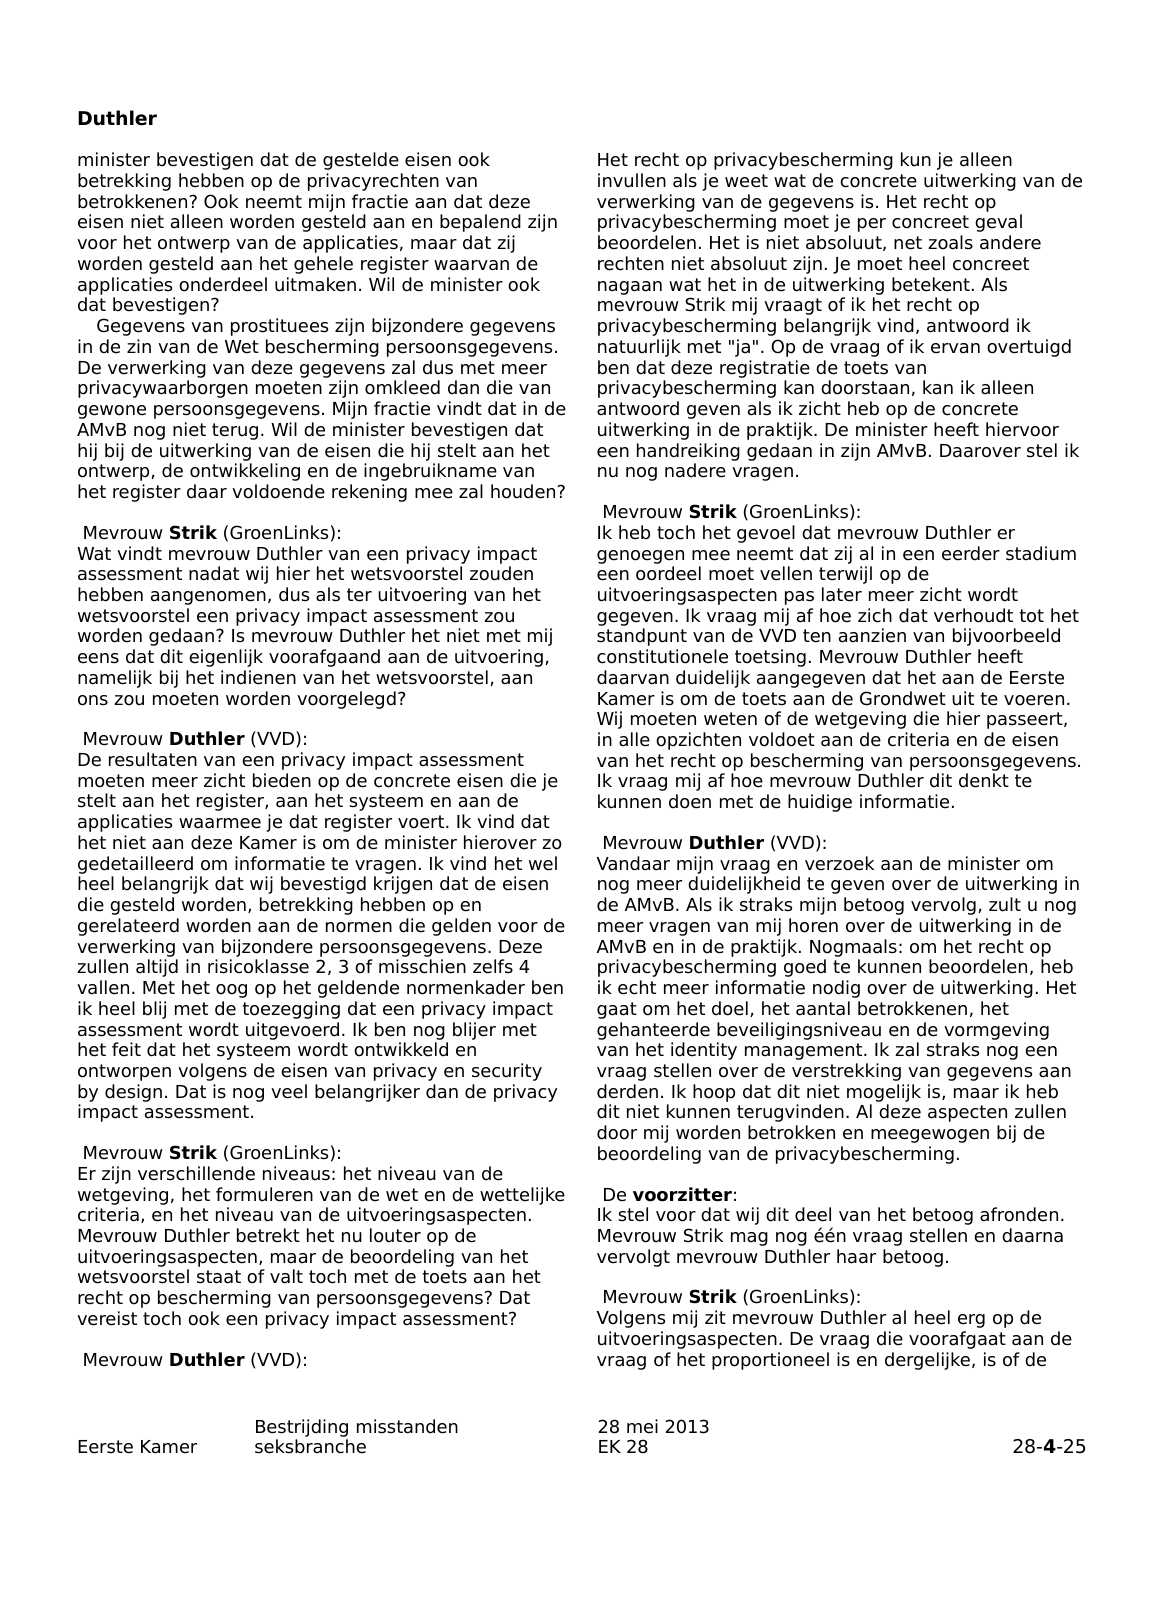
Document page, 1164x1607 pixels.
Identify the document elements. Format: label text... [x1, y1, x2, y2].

text De voorzitter: [596, 1184, 1087, 1205]
text Volgens mij zit mevrouw Duthler al heel erg op de uitvoeringsaspecten. De vraag die voorafgaat aan de vraag of het proportioneel is en dergelijke, is of de [596, 1308, 1087, 1370]
text Mevrouw Strik (GroenLinks): [77, 1143, 567, 1164]
text Wat vindt mevrouw Duthler van een privacy impact assessment nadat wij hier het wetsvoorstel zouden hebben aangenomen, dus als ter uitvoering van het wetsvoorstel een privacy impact assessment zou worden gedaan? Is mevrouw Duthler het niet met mij eens dat dit eigenlijk voorafgaand aan de uitvoering, namelijk bij het indienen van het wetsvoorstel, aan ons zou moeten worden voorgelegd? [77, 543, 567, 709]
text Mevrouw Strik (GroenLinks): [596, 1287, 1087, 1308]
text Gegevens van prostituees zijn bijzondere gegevens in de zin van de Wet bescherming persoonsgegevens. De verwerking van deze gegevens zal dus met meer privacywaarborgen moeten zijn omkleed dan die van gewone persoonsgegevens. Mijn fractie vindt dat in de AMvB nog niet terug. Wil de minister bevestigen dat hij bij de uitwerking van de eisen die hij stelt aan het ontwerp, de ontwikkeling en de ingebruikname van het register daar voldoende rekening mee zal houden? [77, 316, 567, 503]
text minister bevestigen dat de gestelde eisen ook betrekking hebben op de privacyrechten van betrokkenen? Ook neemt mijn fractie aan dat deze eisen niet alleen worden gesteld aan en bepalend zijn voor het ontwerp van de applicaties, maar dat zij worden gesteld aan het gehele register waarvan de applicaties onderdeel uitmaken. Wil de minister ook dat bevestigen? [77, 150, 567, 316]
text Mevrouw Duthler (VVD): [596, 833, 1087, 853]
text Het recht op privacybescherming kun je alleen invullen als je weet wat de concrete uitwerking van de verwerking van de gegevens is. Het recht op privacybescherming moet je per concreet geval beoordelen. Het is niet absoluut, net zoals andere rechten niet absoluut zijn. Je moet heel concreet nagaan wat het in de uitwerking betekent. Als mevrouw Strik mij vraagt of ik het recht op privacybescherming belangrijk vind, antwoord ik natuurlijk met "ja". Op de vraag of ik ervan overtuigd ben dat deze registratie de toets van privacybescherming kan doorstaan, kan ik alleen antwoord geven als ik zicht heb op de concrete uitwerking in de praktijk. De minister heeft hiervoor een handreiking gedaan in zijn AMvB. Daarover stel ik nu nog nadere vragen. [596, 150, 1087, 482]
text Mevrouw Duthler (VVD): [77, 729, 567, 750]
text Ik stel voor dat wij dit deel van het betoog afronden. Mevrouw Strik mag nog één vraag stellen en daarna vervolgt mevrouw Duthler haar betoog. [596, 1205, 1087, 1267]
text Er zijn verschillende niveaus: het niveau van de wetgeving, het formuleren van de wet en de wettelijke criteria, en het niveau van de uitvoeringsaspecten. Mevrouw Duthler betrekt het nu louter op de uitvoeringsaspecten, maar de beoordeling van het wetsvoorstel staat of valt toch met de toets aan het recht op bescherming van persoonsgegevens? Dat vereist toch ook een privacy impact assessment? [77, 1164, 567, 1329]
text Vandaar mijn vraag en verzoek aan de minister om nog meer duidelijkheid te geven over de uitwerking in de AMvB. Als ik straks mijn betoog vervolg, zult u nog meer vragen van mij horen over de uitwerking in de AMvB en in de praktijk. Nogmaals: om het recht op privacybescherming goed te kunnen beoordelen, heb ik echt meer informatie nodig over de uitwerking. Het gaat om het doel, het aantal betrokkenen, het gehanteerde beveiligingsniveau en de vormgeving van het identity management. Ik zal straks nog een vraag stellen over de verstrekking van gegevens aan derden. Ik hoop dat dit niet mogelijk is, maar ik heb dit niet kunnen terugvinden. Al deze aspecten zullen door mij worden betrokken en meegewogen bij de beoordeling van de privacybescherming. [596, 853, 1087, 1164]
text Mevrouw Duthler (VVD): [77, 1349, 567, 1370]
text Mevrouw Strik (GroenLinks): [596, 502, 1087, 523]
text De resultaten van een privacy impact assessment moeten meer zicht bieden op de concrete eisen die je stelt aan het register, aan het systeem en aan de applicaties waarmee je dat register voert. Ik vind dat het niet aan deze Kamer is om de minister hierover zo gedetailleerd om informatie te vragen. Ik vind het wel heel belangrijk dat wij bevestigd krijgen dat de eisen die gesteld worden, betrekking hebben op en gerelateerd worden aan de normen die gelden voor de verwerking van bijzondere persoonsgegevens. Deze zullen altijd in risicoklasse 2, 3 of misschien zelfs 4 vallen. Met het oog op het geldende normenkader ben ik heel blij met de toezegging dat een privacy impact assessment wordt uitgevoerd. Ik ben nog blijer met het feit dat het systeem wordt ontwikkeld en ontworpen volgens de eisen van privacy en security by design. Dat is nog veel belangrijker dan de privacy impact assessment. [77, 750, 567, 1123]
text Mevrouw Strik (GroenLinks): [77, 523, 567, 543]
text Ik heb toch het gevoel dat mevrouw Duthler er genoegen mee neemt dat zij al in een eerder stadium een oordeel moet vellen terwijl op de uitvoeringsaspecten pas later meer zicht wordt gegeven. Ik vraag mij af hoe zich dat verhoudt tot het standpunt van de VVD ten aanzien van bijvoorbeeld constitutionele toetsing. Mevrouw Duthler heeft daarvan duidelijk aangegeven dat het aan de Eerste Kamer is om de toets aan de Grondwet uit te voeren. Wij moeten weten of de wetgeving die hier passeert, in alle opzichten voldoet aan de criteria en de eisen van het recht op bescherming van persoonsgegevens. Ik vraag mij af hoe mevrouw Duthler dit denkt te kunnen doen met de huidige informatie. [596, 523, 1087, 813]
